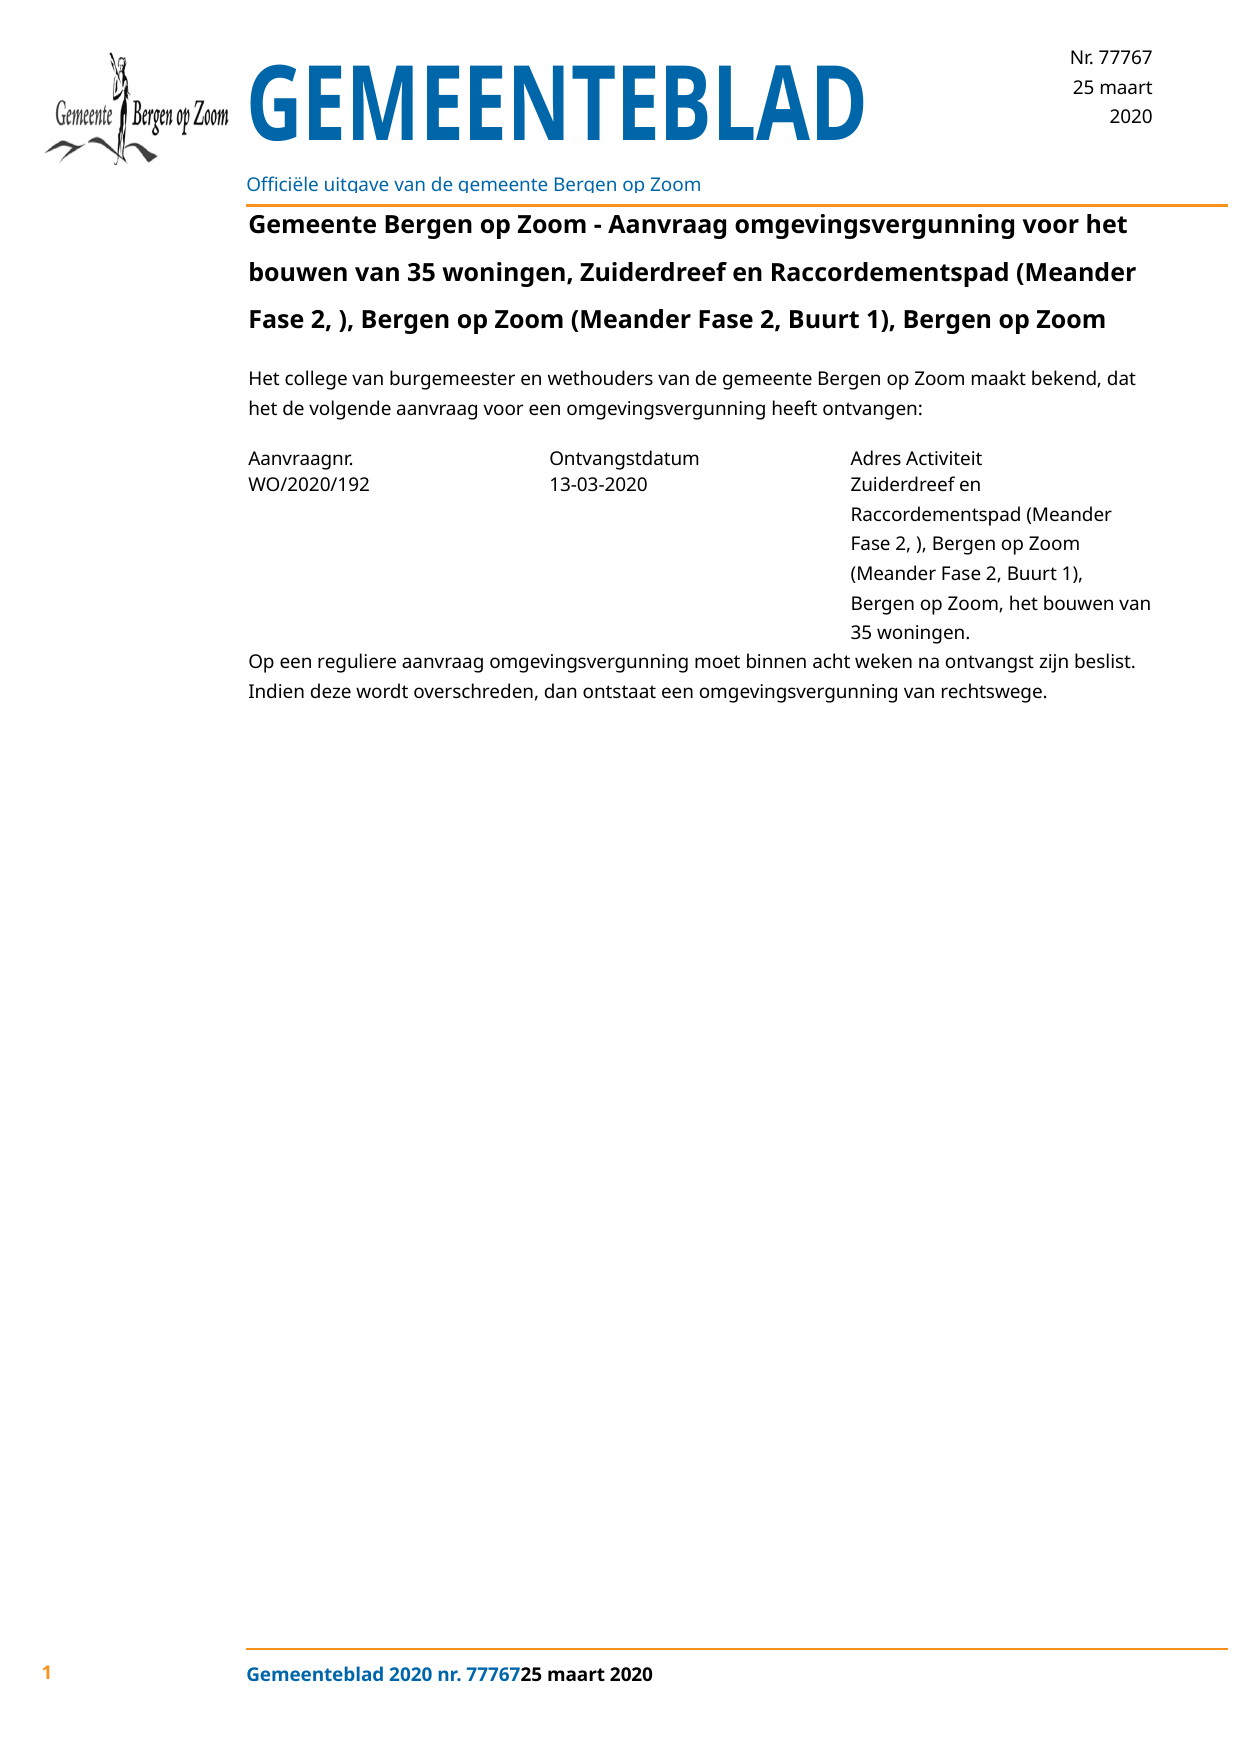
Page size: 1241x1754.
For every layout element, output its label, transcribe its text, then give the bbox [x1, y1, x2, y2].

table_header Aanvraagnr. [248, 446, 549, 471]
table_cell WO/2020/192 [248, 471, 549, 645]
table_header Ontvangstdatum [549, 446, 850, 471]
picture [41, 47, 231, 172]
table_cell Zuiderdreef en Raccordementspad (Meander Fase 2, ), Bergen op Zoom (Meander Fase 2, Buurt 1), Bergen op Zoom, het bouwen van 35 woningen. [850, 471, 1152, 645]
table_cell 13-03-2020 [549, 471, 850, 645]
text Het college van burgemeester en wethouders van de gemeente Bergen op Zoom maakt bekend, dat het de volgende aanvraag voor een omgevingsvergunning heeft ontvangen: [248, 366, 1152, 421]
text Gemeente Bergen op Zoom - Aanvraag omgevingsvergunning voor het bouwen van 35 woningen, Zuiderdreef en Raccordementspad (Meander Fase 2, ), Bergen op Zoom (Meander Fase 2, Buurt 1), Bergen op Zoom [248, 207, 1152, 336]
text Op een reguliere aanvraag omgevingsvergunning moet binnen acht weken na ontvangst zijn beslist. Indien deze wordt overschreden, dan ontstaat een omgevingsvergunning van rechtswege. [248, 648, 1152, 703]
table_header Adres Activiteit [850, 446, 1152, 471]
